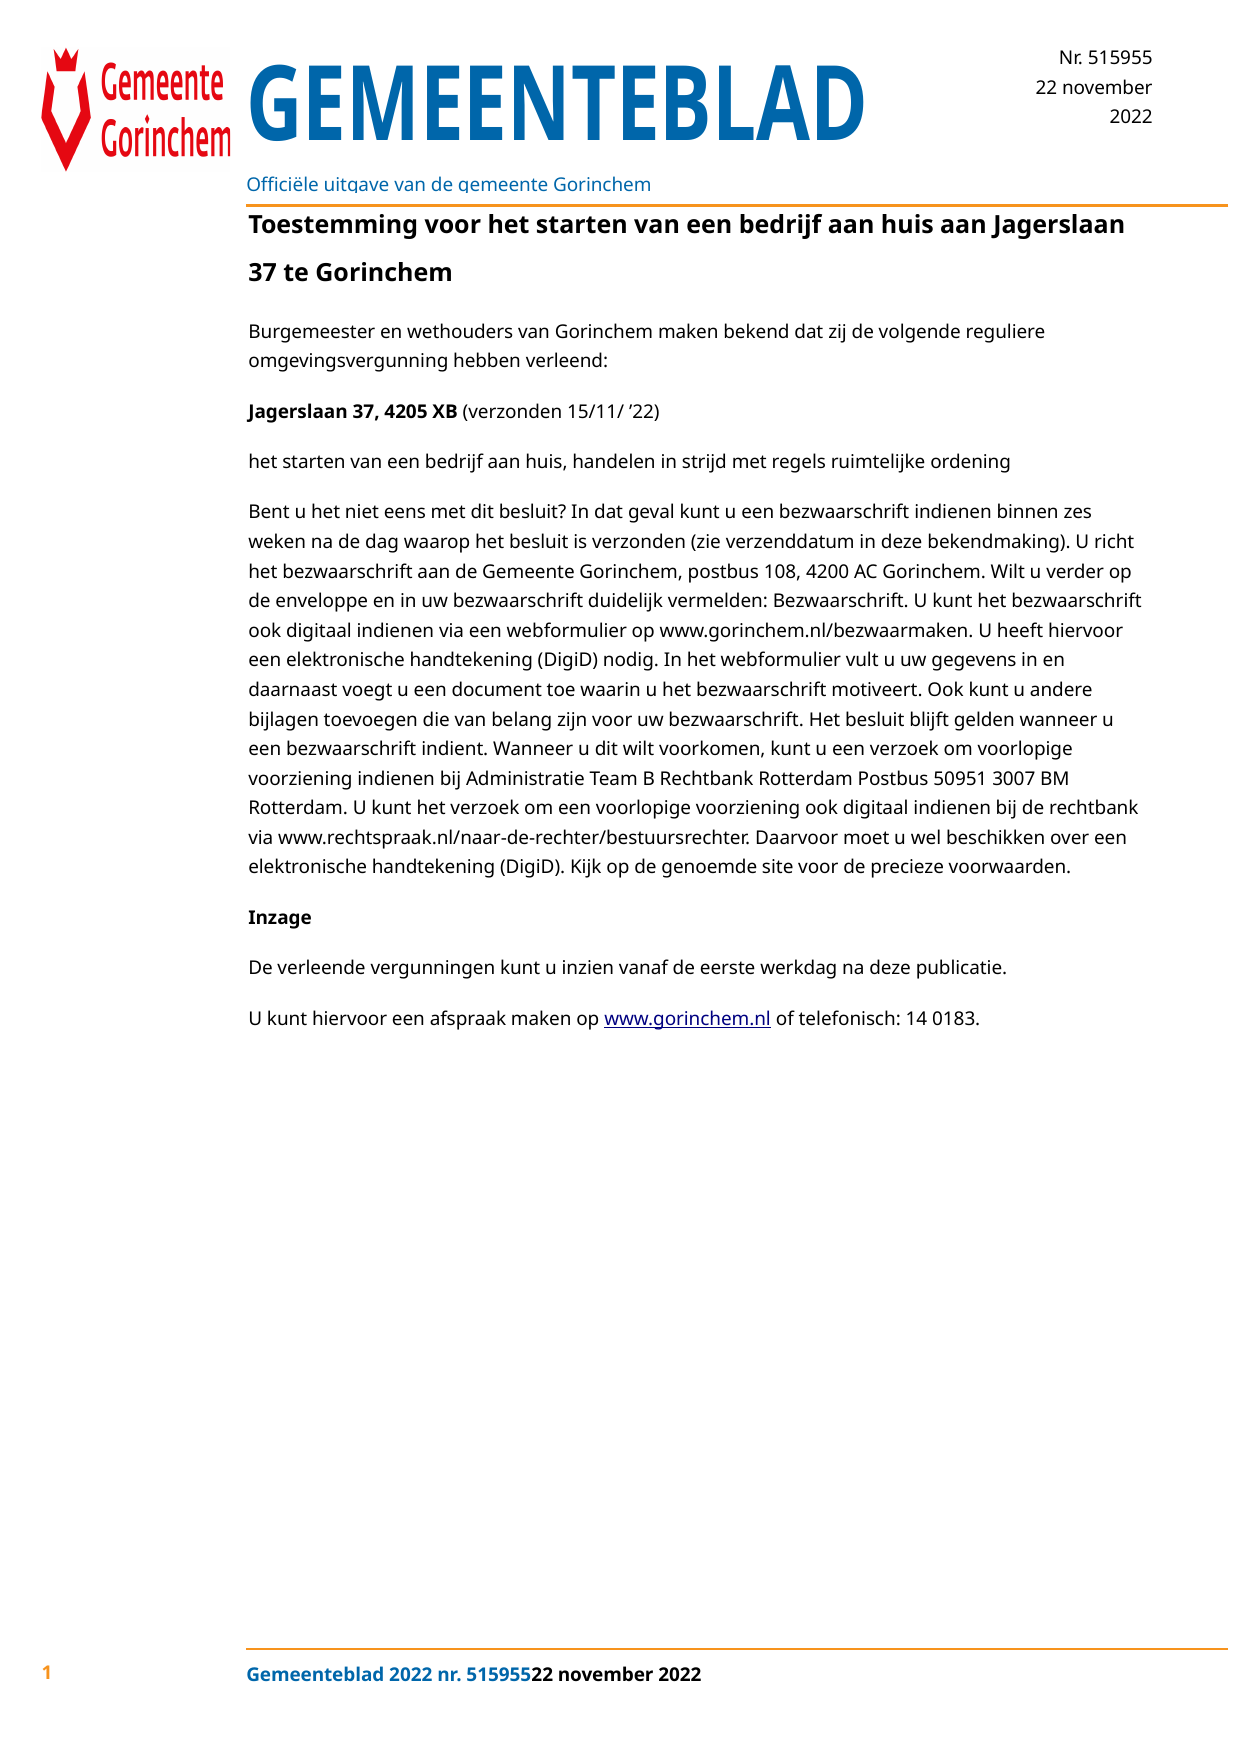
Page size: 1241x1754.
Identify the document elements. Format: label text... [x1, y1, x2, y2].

picture [41, 47, 231, 172]
text Inzage [248, 904, 1152, 930]
text De verleende vergunningen kunt u inzien vanaf de eerste werkdag na deze publicatie. [248, 954, 1152, 980]
text Burgemeester en wethouders van Gorinchem maken bekend dat zij de volgende reguliere omgevingsvergunning hebben verleend: [248, 318, 1152, 373]
text U kunt hiervoor een afspraak maken op www.gorinchem.nl of telefonisch: 14 0183. [248, 1005, 1152, 1031]
text Toestemming voor het starten van een bedrijf aan huis aan Jagerslaan 37 te Gorinchem [248, 207, 1152, 288]
text het starten van een bedrijf aan huis, handelen in strijd met regels ruimtelijke ordening [248, 448, 1152, 474]
text Jagerslaan 37, 4205 XB (verzonden 15/11/ ’22) [248, 398, 1152, 424]
text Bent u het niet eens met dit besluit? In dat geval kunt u een bezwaarschrift indienen binnen zes weken na de dag waarop het besluit is verzonden (zie verzenddatum in deze bekendmaking). U richt het bezwaarschrift aan de Gemeente Gorinchem, postbus 108, 4200 AC Gorinchem. Wilt u verder op de enveloppe en in uw bezwaarschrift duidelijk vermelden: Bezwaarschrift. U kunt het bezwaarschrift ook digitaal indienen via een webformulier op www.gorinchem.nl/bezwaarmaken. U heeft hiervoor een elektronische handtekening (DigiD) nodig. In het webformulier vult u uw gegevens in en daarnaast voegt u een document toe waarin u het bezwaarschrift motiveert. Ook kunt u andere bijlagen toevoegen die van belang zijn voor uw bezwaarschrift. Het besluit blijft gelden wanneer u een bezwaarschrift indient. Wanneer u dit wilt voorkomen, kunt u een verzoek om voorlopige voorziening indienen bij Administratie Team B Rechtbank Rotterdam Postbus 50951 3007 BM Rotterdam. U kunt het verzoek om een voorlopige voorziening ook digitaal indienen bij de rechtbank via www.rechtspraak.nl/naar-de-rechter/bestuursrechter. Daarvoor moet u wel beschikken over een elektronische handtekening (DigiD). Kijk op de genoemde site voor de precieze voorwaarden. [248, 499, 1152, 879]
